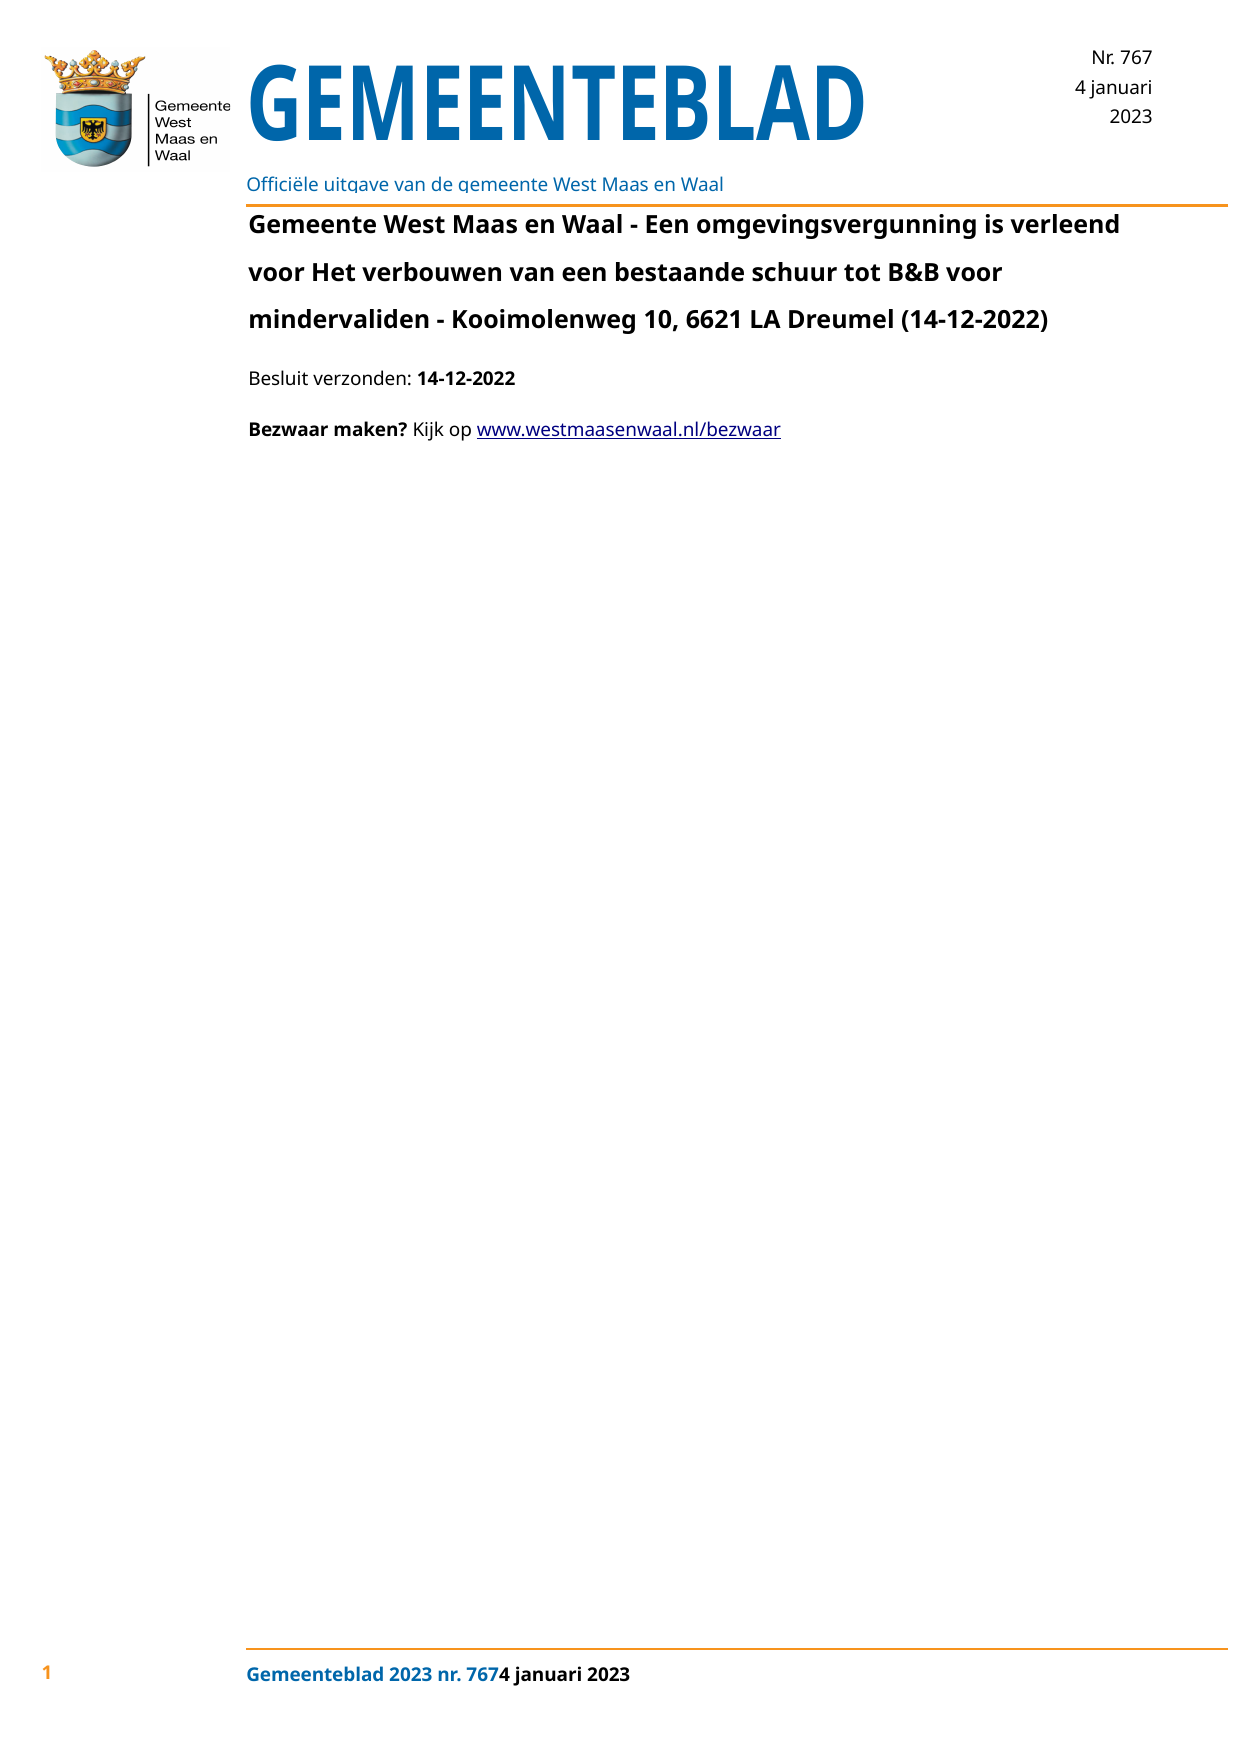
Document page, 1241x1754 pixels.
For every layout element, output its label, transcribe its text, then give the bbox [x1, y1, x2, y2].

text Besluit verzonden: 14-12-2022 [248, 366, 1152, 391]
picture [41, 47, 231, 172]
text Gemeente West Maas en Waal - Een omgevingsvergunning is verleend voor Het verbouwen van een bestaande schuur tot B&B voor mindervaliden - Kooimolenweg 10, 6621 LA Dreumel (14-12-2022) [248, 207, 1152, 336]
text Bezwaar maken? Kijk op www.westmaasenwaal.nl/bezwaar [248, 416, 1152, 442]
